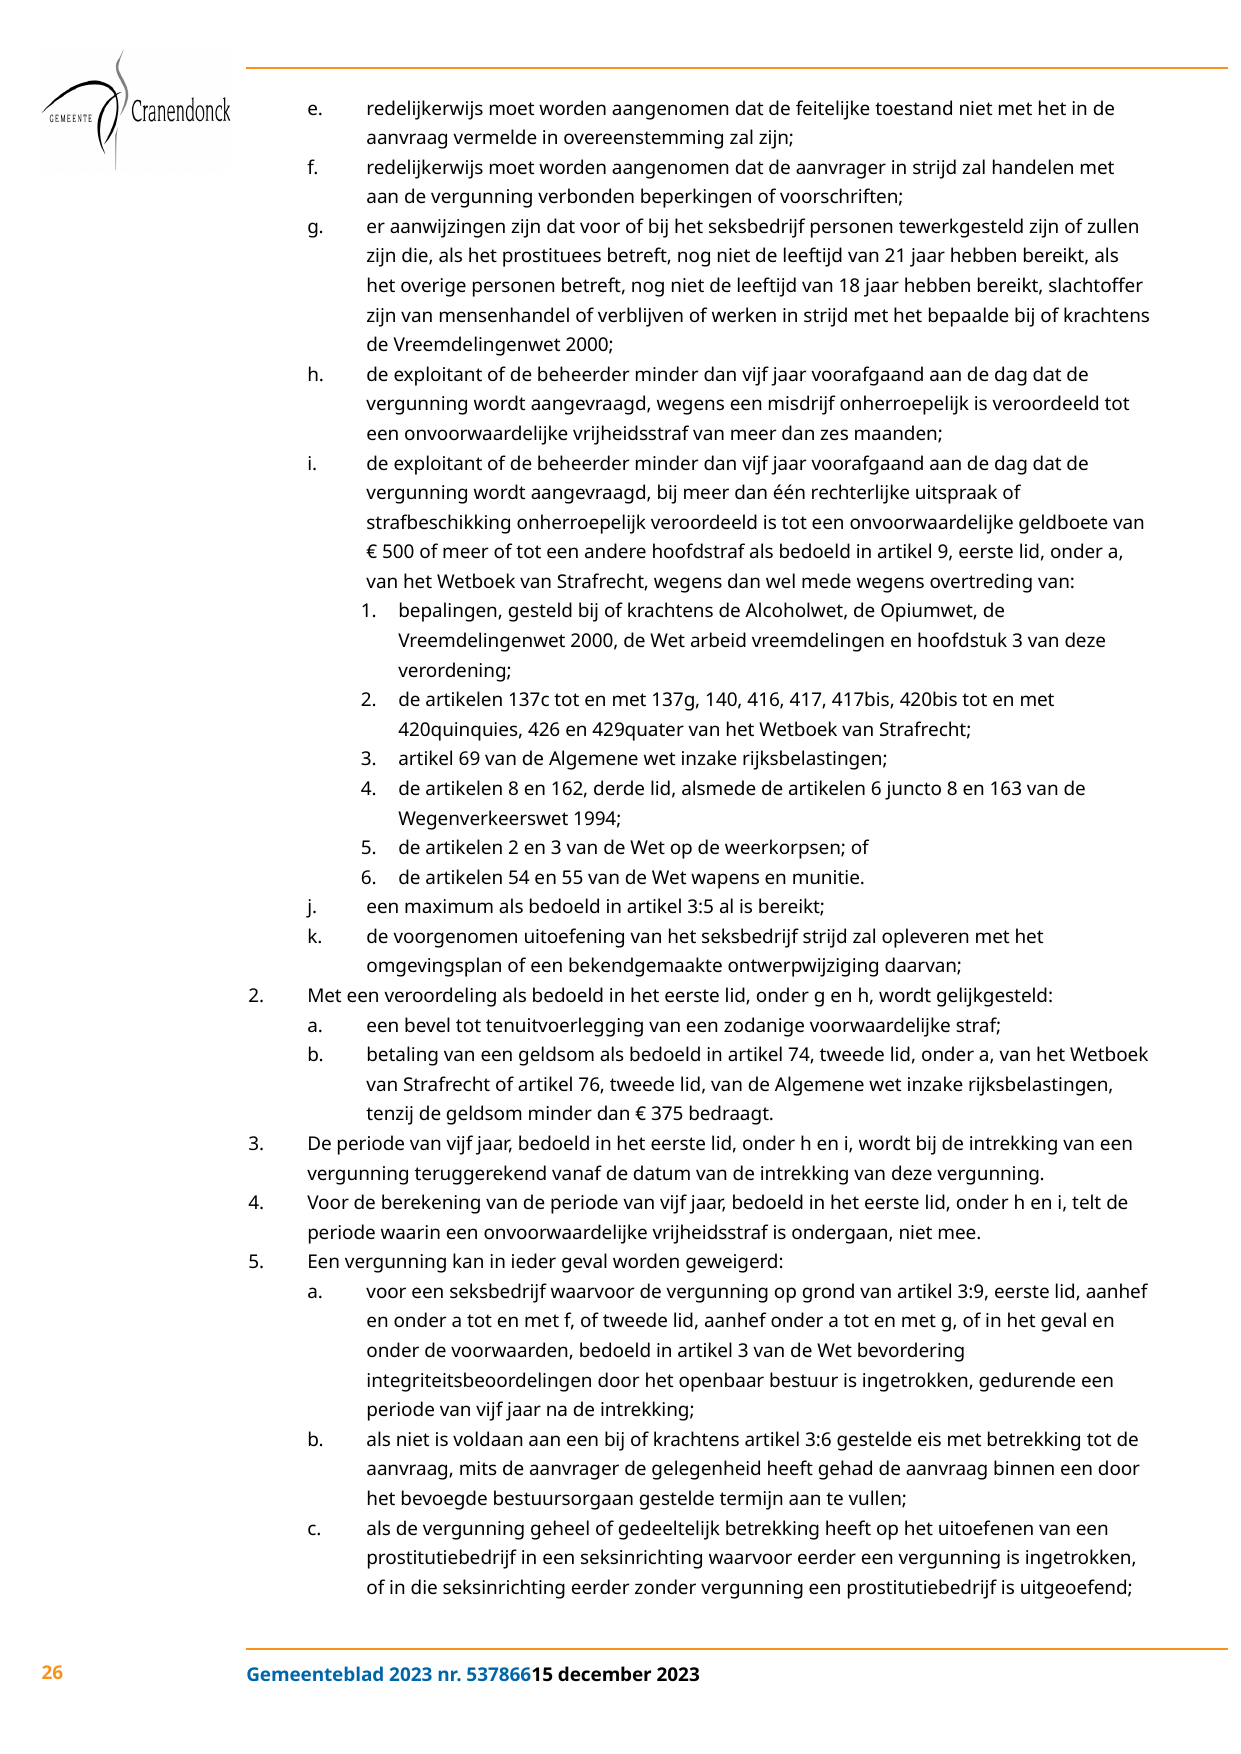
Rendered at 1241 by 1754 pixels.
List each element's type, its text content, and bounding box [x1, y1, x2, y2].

list De periode van vijf jaar, bedoeld in het eerste lid, onder h en i, wordt bij de intrekking van een vergunning teruggerekend vanaf de datum van de intrekking van deze vergunning. [248, 1130, 1152, 1186]
list voor een seksbedrijf waarvoor de vergunning op grond van artikel 3:9, eerste lid, aanhef en onder a tot en met f, of tweede lid, aanhef onder a tot en met g, of in het geval en onder de voorwaarden, bedoeld in artikel 3 van de Wet bevordering integriteitsbeoordelingen door het openbaar bestuur is ingetrokken, gedurende een periode van vijf jaar na de intrekking; [307, 1278, 1152, 1422]
list een bevel tot tenuitvoerlegging van een zodanige voorwaardelijke straf; [307, 1012, 1152, 1038]
list een maximum als bedoeld in artikel 3:5 al is bereikt; [307, 893, 1152, 919]
list redelijkerwijs moet worden aangenomen dat de feitelijke toestand niet met het in de aanvraag vermelde in overeenstemming zal zijn; [307, 95, 1152, 150]
list redelijkerwijs moet worden aangenomen dat de aanvrager in strijd zal handelen met aan de vergunning verbonden beperkingen of voorschriften; [307, 154, 1152, 209]
list de artikelen 2 en 3 van de Wet op de weerkorpsen; of [361, 834, 1152, 860]
list de exploitant of de beheerder minder dan vijf jaar voorafgaand aan de dag dat de vergunning wordt aangevraagd, bij meer dan één rechterlijke uitspraak of strafbeschikking onherroepelijk veroordeeld is tot een onvoorwaardelijke geldboete van € 500 of meer of tot een andere hoofdstraf als bedoeld in artikel 9, eerste lid, onder a, van het Wetboek van Strafrecht, wegens dan wel mede wegens overtreding van: [307, 450, 1152, 594]
list Met een veroordeling als bedoeld in het eerste lid, onder g en h, wordt gelijkgesteld: [248, 982, 1152, 1008]
list de exploitant of de beheerder minder dan vijf jaar voorafgaand aan de dag dat de vergunning wordt aangevraagd, wegens een misdrijf onherroepelijk is veroordeeld tot een onvoorwaardelijke vrijheidsstraf van meer dan zes maanden; [307, 361, 1152, 446]
list de artikelen 8 en 162, derde lid, alsmede de artikelen 6 juncto 8 en 163 van de Wegenverkeerswet 1994; [361, 775, 1152, 831]
list de artikelen 54 en 55 van de Wet wapens en munitie. [361, 864, 1152, 890]
list bepalingen, gesteld bij of krachtens de Alcoholwet, de Opiumwet, de Vreemdelingenwet 2000, de Wet arbeid vreemdelingen en hoofdstuk 3 van deze verordening; [361, 598, 1152, 683]
list er aanwijzingen zijn dat voor of bij het seksbedrijf personen tewerkgesteld zijn of zullen zijn die, als het prostituees betreft, nog niet de leeftijd van 21 jaar hebben bereikt, als het overige personen betreft, nog niet de leeftijd van 18 jaar hebben bereikt, slachtoffer zijn van mensenhandel of verblijven of werken in strijd met het bepaalde bij of krachtens de Vreemdelingenwet 2000; [307, 213, 1152, 357]
list Een vergunning kan in ieder geval worden geweigerd: [248, 1248, 1152, 1274]
list artikel 69 van de Algemene wet inzake rijksbelastingen; [361, 746, 1152, 771]
list betaling van een geldsom als bedoeld in artikel 74, tweede lid, onder a, van het Wetboek van Strafrecht of artikel 76, tweede lid, van de Algemene wet inzake rijksbelastingen, tenzij de geldsom minder dan € 375 bedraagt. [307, 1041, 1152, 1126]
picture [41, 47, 231, 172]
list als de vergunning geheel of gedeeltelijk betrekking heeft op het uitoefenen van een prostitutiebedrijf in een seksinrichting waarvoor eerder een vergunning is ingetrokken, of in die seksinrichting eerder zonder vergunning een prostitutiebedrijf is uitgeoefend; [307, 1515, 1152, 1600]
list de voorgenomen uitoefening van het seksbedrijf strijd zal opleveren met het omgevingsplan of een bekendgemaakte ontwerpwijziging daarvan; [307, 923, 1152, 978]
list de artikelen 137c tot en met 137g, 140, 416, 417, 417bis, 420bis tot en met 420quinquies, 426 en 429quater van het Wetboek van Strafrecht; [361, 686, 1152, 742]
list als niet is voldaan aan een bij of krachtens artikel 3:6 gestelde eis met betrekking tot de aanvraag, mits de aanvrager de gelegenheid heeft gehad de aanvraag binnen een door het bevoegde bestuursorgaan gestelde termijn aan te vullen; [307, 1426, 1152, 1511]
list Voor de berekening van de periode van vijf jaar, bedoeld in het eerste lid, onder h en i, telt de periode waarin een onvoorwaardelijke vrijheidsstraf is ondergaan, niet mee. [248, 1189, 1152, 1245]
